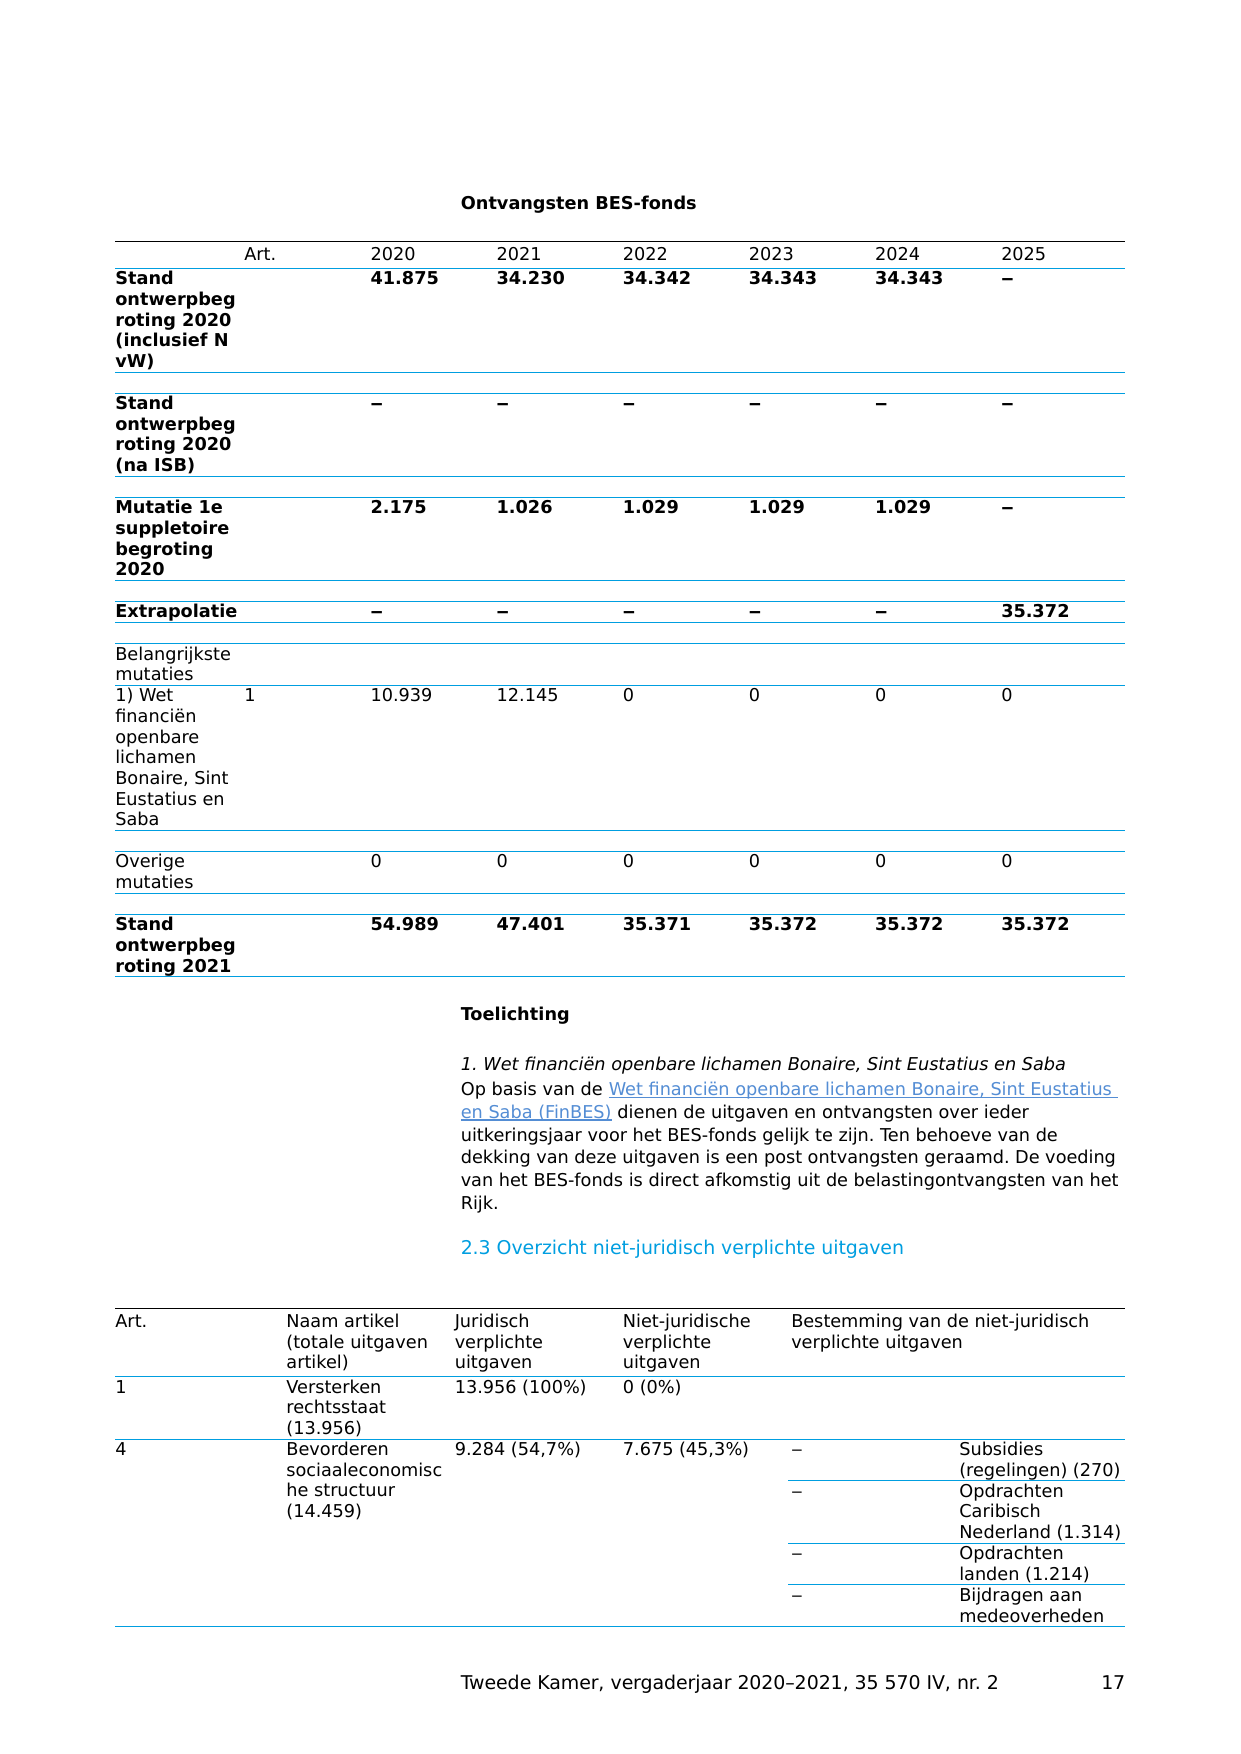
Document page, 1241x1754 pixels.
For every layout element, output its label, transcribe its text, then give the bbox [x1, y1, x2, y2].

table_cell ‒ [494, 394, 620, 476]
table_cell 2021 [494, 242, 620, 268]
table_cell [368, 644, 493, 685]
table_cell [746, 477, 872, 497]
table_cell 1.029 [746, 498, 872, 580]
table_cell ‒ [620, 394, 746, 476]
table_cell 35.372 [998, 915, 1125, 976]
table_cell ‒ [788, 1585, 956, 1626]
table_cell Mutatie 1e suppletoire begroting 2020 [115, 498, 241, 580]
table_cell 0 [620, 686, 746, 830]
table_cell 0 [872, 686, 998, 830]
table_cell ‒ [494, 602, 620, 622]
table_cell Opdrachten Caribisch Nederland (1.314) [956, 1481, 1125, 1543]
table_cell 0 [494, 852, 620, 893]
table_cell ‒ [998, 498, 1125, 580]
table_cell 2020 [368, 242, 493, 268]
table_cell 0 [746, 852, 872, 893]
table_cell [746, 373, 872, 392]
table_cell [368, 373, 493, 392]
table_cell [241, 623, 367, 643]
table_cell 12.145 [494, 686, 620, 830]
table_cell Stand ontwerpbegroting 2020 (inclusief NvW) [115, 269, 241, 371]
table_cell 2025 [998, 242, 1125, 268]
table_cell [998, 831, 1125, 851]
table_cell 1) Wet financiën openbare lichamen Bonaire, Sint Eustatius en Saba [115, 686, 241, 830]
table_cell 35.372 [998, 602, 1125, 622]
table_cell ‒ [746, 602, 872, 622]
table_cell [872, 644, 998, 685]
table_cell Bestemming van de niet-juridisch verplichte uitgaven [788, 1309, 1125, 1376]
table_cell 35.371 [620, 915, 746, 976]
table_cell [872, 831, 998, 851]
table_cell [494, 831, 620, 851]
text Toelichting [461, 1002, 1125, 1025]
table_cell 54.989 [368, 915, 493, 976]
table_cell 34.343 [746, 269, 872, 371]
table_cell [241, 394, 367, 476]
table_cell [620, 477, 746, 497]
table_cell 2.175 [368, 498, 493, 580]
table_cell [620, 581, 746, 601]
table_cell [998, 581, 1125, 601]
table_cell Bijdragen aan medeoverheden [956, 1585, 1125, 1626]
table_cell [746, 644, 872, 685]
table_cell Stand ontwerpbegroting 2020 (na ISB) [115, 394, 241, 476]
table_cell [115, 581, 241, 601]
table_cell [368, 581, 493, 601]
table_cell 7.675 (45,3%) [620, 1440, 788, 1626]
table_cell 34.343 [872, 269, 998, 371]
table_cell [620, 894, 746, 914]
table_cell [620, 644, 746, 685]
table_cell 1 [115, 1377, 283, 1438]
table_cell ‒ [998, 394, 1125, 476]
table_cell [746, 894, 872, 914]
table_cell Extrapolatie [115, 602, 241, 622]
table_cell Overige mutaties [115, 852, 241, 893]
table_cell [241, 852, 367, 893]
table_header Tabel 6 Belangrijkste beleidsmatige ontvangsten mutaties ten opzichte van vorig jaar (bedragen x € 1.000) [115, 216, 1125, 241]
table_cell Versterken rechtsstaat (13.956) [283, 1377, 452, 1438]
table_cell [241, 477, 367, 497]
table_cell Stand ontwerpbegroting 2021 [115, 915, 241, 976]
table_cell 4 [115, 1440, 283, 1626]
table_cell [494, 623, 620, 643]
table_cell 34.230 [494, 269, 620, 371]
table_cell Bevorderen sociaaleconomische structuur (14.459) [283, 1440, 452, 1626]
table_cell ‒ [368, 602, 493, 622]
table_cell [241, 602, 367, 622]
table_cell [494, 373, 620, 392]
table_cell [115, 242, 241, 268]
table_cell [872, 623, 998, 643]
table_cell ‒ [746, 394, 872, 476]
table_cell 47.401 [494, 915, 620, 976]
table_cell Naam artikel (totale uitgaven artikel) [283, 1309, 452, 1376]
table_cell 10.939 [368, 686, 493, 830]
table_cell [494, 477, 620, 497]
table_cell 41.875 [368, 269, 493, 371]
text Op basis van de Wet financiën openbare lichamen Bonaire, Sint Eustatius en Saba (FinBES) dienen de uitgaven en ontvangsten over ieder uitkeringsjaar voor het BES-fonds gelijk te zijn. Ten behoeve van de dekking van deze uitgaven is een post ontvangsten geraamd. De voeding van het BES-fonds is direct afkomstig uit de belastingontvangsten van het Rijk. [461, 1077, 1125, 1214]
table_cell [241, 644, 367, 685]
table_cell [241, 831, 367, 851]
table_cell [241, 373, 367, 392]
table_cell ‒ [788, 1544, 956, 1584]
table_cell 1 [241, 686, 367, 830]
table_cell 1.029 [620, 498, 746, 580]
table_cell ‒ [368, 394, 493, 476]
table_cell [620, 373, 746, 392]
table_cell [368, 623, 493, 643]
table_cell 0 [872, 852, 998, 893]
table_cell [746, 581, 872, 601]
table_cell ‒ [620, 602, 746, 622]
table_cell [115, 623, 241, 643]
table_cell [788, 1377, 956, 1438]
table_cell [998, 894, 1125, 914]
table_cell Belangrijkste mutaties [115, 644, 241, 685]
table_cell ‒ [998, 269, 1125, 371]
table_cell 35.372 [746, 915, 872, 976]
table_cell 9.284 (54,7%) [452, 1440, 620, 1626]
table_cell [368, 831, 493, 851]
table_cell [872, 373, 998, 392]
table_cell [872, 581, 998, 601]
table_cell [620, 623, 746, 643]
table_cell 0 [620, 852, 746, 893]
table_cell Subsidies (regelingen) (270) [956, 1440, 1125, 1480]
table_cell [494, 644, 620, 685]
table_cell 34.342 [620, 269, 746, 371]
table_cell ‒ [788, 1481, 956, 1543]
table_cell ‒ [788, 1440, 956, 1480]
table_cell Juridisch verplichte uitgaven [452, 1309, 620, 1376]
table_cell [998, 373, 1125, 392]
text 1. Wet financiën openbare lichamen Bonaire, Sint Eustatius en Saba [461, 1052, 1125, 1075]
table_cell [115, 831, 241, 851]
table_cell [115, 894, 241, 914]
table_cell ‒ [872, 602, 998, 622]
table_cell [241, 894, 367, 914]
table_cell [872, 894, 998, 914]
table_cell [620, 831, 746, 851]
table_cell [368, 477, 493, 497]
table_cell 1.026 [494, 498, 620, 580]
table_cell 35.372 [872, 915, 998, 976]
table_cell 0 [998, 852, 1125, 893]
table_cell [494, 894, 620, 914]
table_cell 0 [746, 686, 872, 830]
table_cell 0 (0%) [620, 1377, 788, 1438]
table_cell [872, 477, 998, 497]
table_cell [368, 894, 493, 914]
table_cell 0 [998, 686, 1125, 830]
text Ontvangsten BES-fonds [461, 191, 1125, 214]
table_cell 2023 [746, 242, 872, 268]
table_cell ‒ [872, 394, 998, 476]
table_cell [746, 623, 872, 643]
table_cell [998, 623, 1125, 643]
table_cell Art. [115, 1309, 283, 1376]
table_cell Niet-juridische verplichte uitgaven [620, 1309, 788, 1376]
table_cell 13.956 (100%) [452, 1377, 620, 1438]
table_cell [241, 269, 367, 371]
table_cell [998, 477, 1125, 497]
table_cell 2024 [872, 242, 998, 268]
table_cell 2022 [620, 242, 746, 268]
table_cell [115, 477, 241, 497]
table_cell [115, 373, 241, 392]
table_cell Art. [241, 242, 367, 268]
table_cell [998, 644, 1125, 685]
table_cell [494, 581, 620, 601]
table_cell 0 [368, 852, 493, 893]
table_cell Opdrachten landen (1.214) [956, 1544, 1125, 1584]
title 2.3 Overzicht niet-juridisch verplichte uitgaven [461, 1237, 1125, 1259]
table_cell [241, 581, 367, 601]
table_header Tabel 7 Overzicht niet-juridisch verplichte uitgaven en bestemming (bedragen x €1.000) [115, 1283, 1125, 1308]
table_cell [956, 1377, 1125, 1438]
table_cell [241, 915, 367, 976]
table_cell [241, 498, 367, 580]
table_cell 1.029 [872, 498, 998, 580]
table_cell [746, 831, 872, 851]
